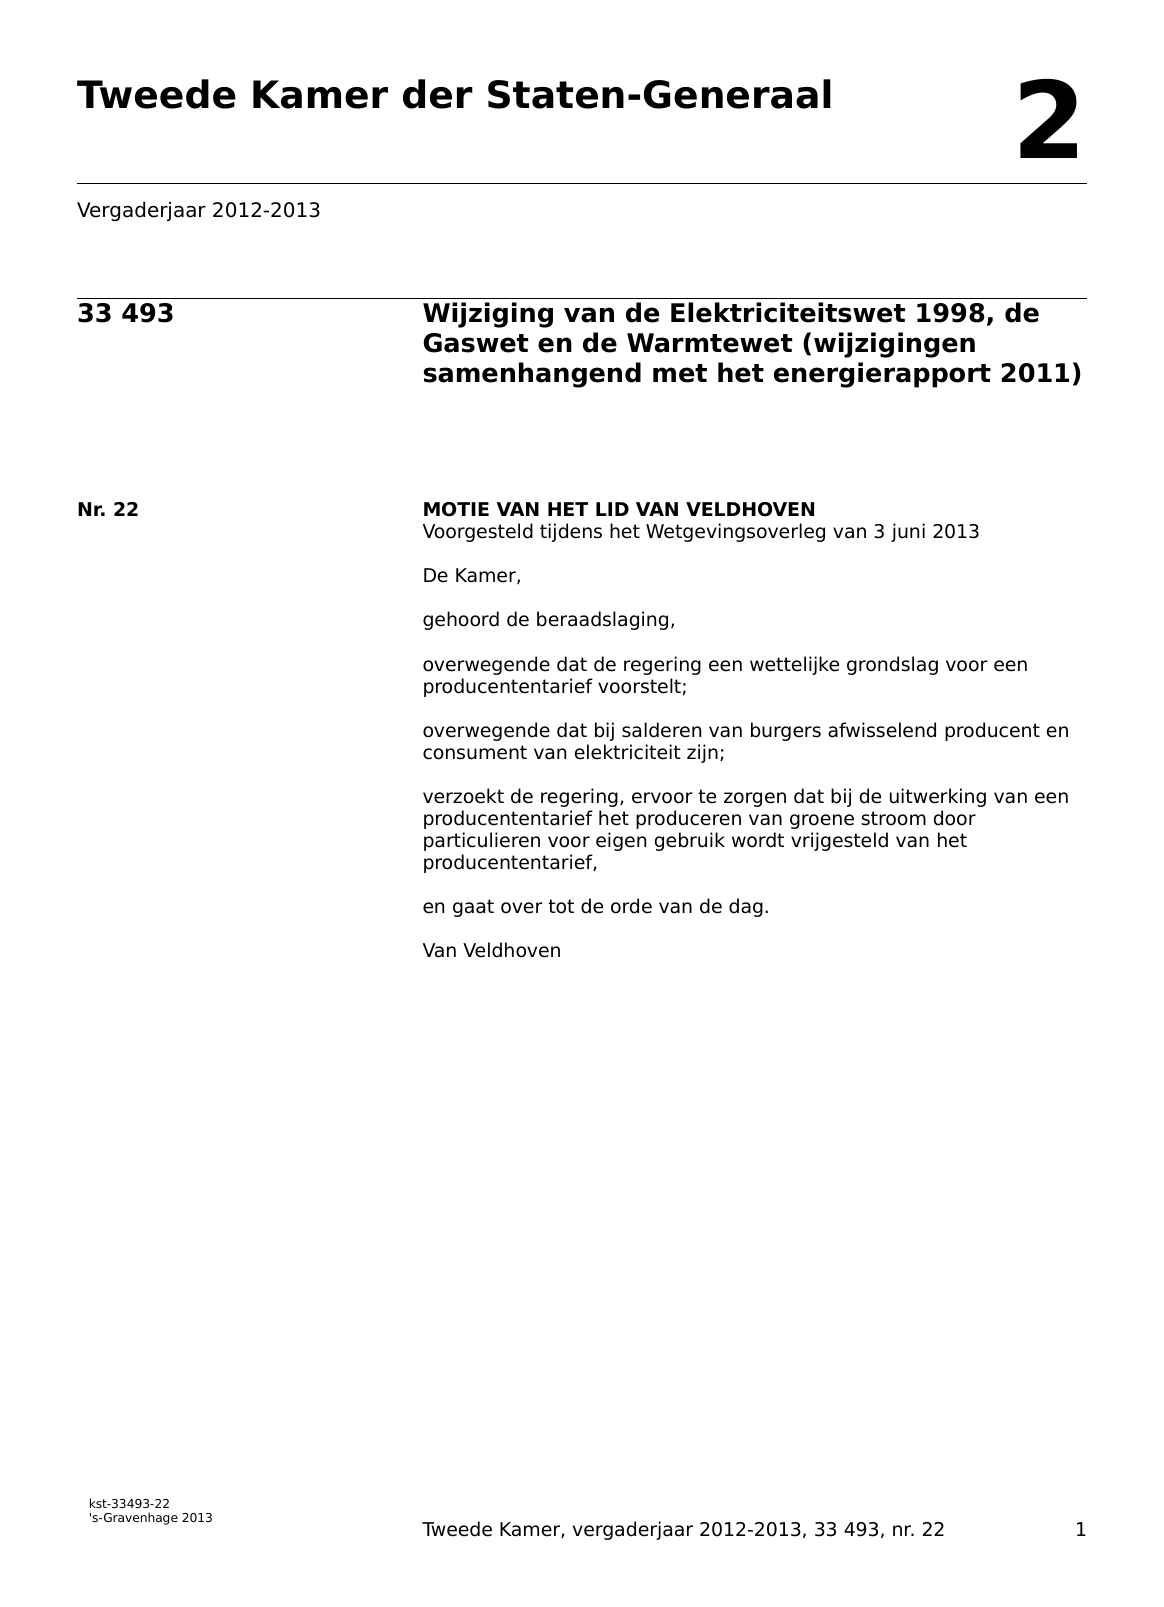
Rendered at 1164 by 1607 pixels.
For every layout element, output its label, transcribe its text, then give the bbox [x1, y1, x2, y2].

text gehoord de beraadslaging, [422, 609, 1087, 631]
text kst-33493-22 [88, 1497, 323, 1511]
subtitle 33 493 Wijziging van de Elektriciteitswet 1998, de Gaswet en de Warmtewet (wijzigingen samenhangend met het energierapport 2011) [77, 299, 1087, 388]
table_cell Vergaderjaar 2012-2013 [77, 184, 1087, 298]
text De Kamer, [422, 565, 1087, 587]
text overwegende dat bij salderen van burgers afwisselend producent en consument van elektriciteit zijn; [422, 720, 1087, 764]
text verzoekt de regering, ervoor te zorgen dat bij de uitwerking van een producententarief het produceren van groene stroom door particulieren voor eigen gebruik wordt vrijgesteld van het producententarief, [422, 786, 1087, 874]
table_header 2 [886, 59, 1087, 183]
text en gaat over tot de orde van de dag. [422, 896, 1087, 918]
text Van Veldhoven [422, 940, 1087, 962]
subtitle Nr. 22 MOTIE VAN HET LID VAN VELDHOVEN [77, 499, 1087, 521]
table_header Tweede Kamer der Staten-Generaal [77, 59, 886, 183]
text Voorgesteld tijdens het Wetgevingsoverleg van 3 juni 2013 [422, 521, 1087, 543]
text overwegende dat de regering een wettelijke grondslag voor een producententarief voorstelt; [422, 653, 1087, 697]
text 's-Gravenhage 2013 [88, 1511, 323, 1525]
